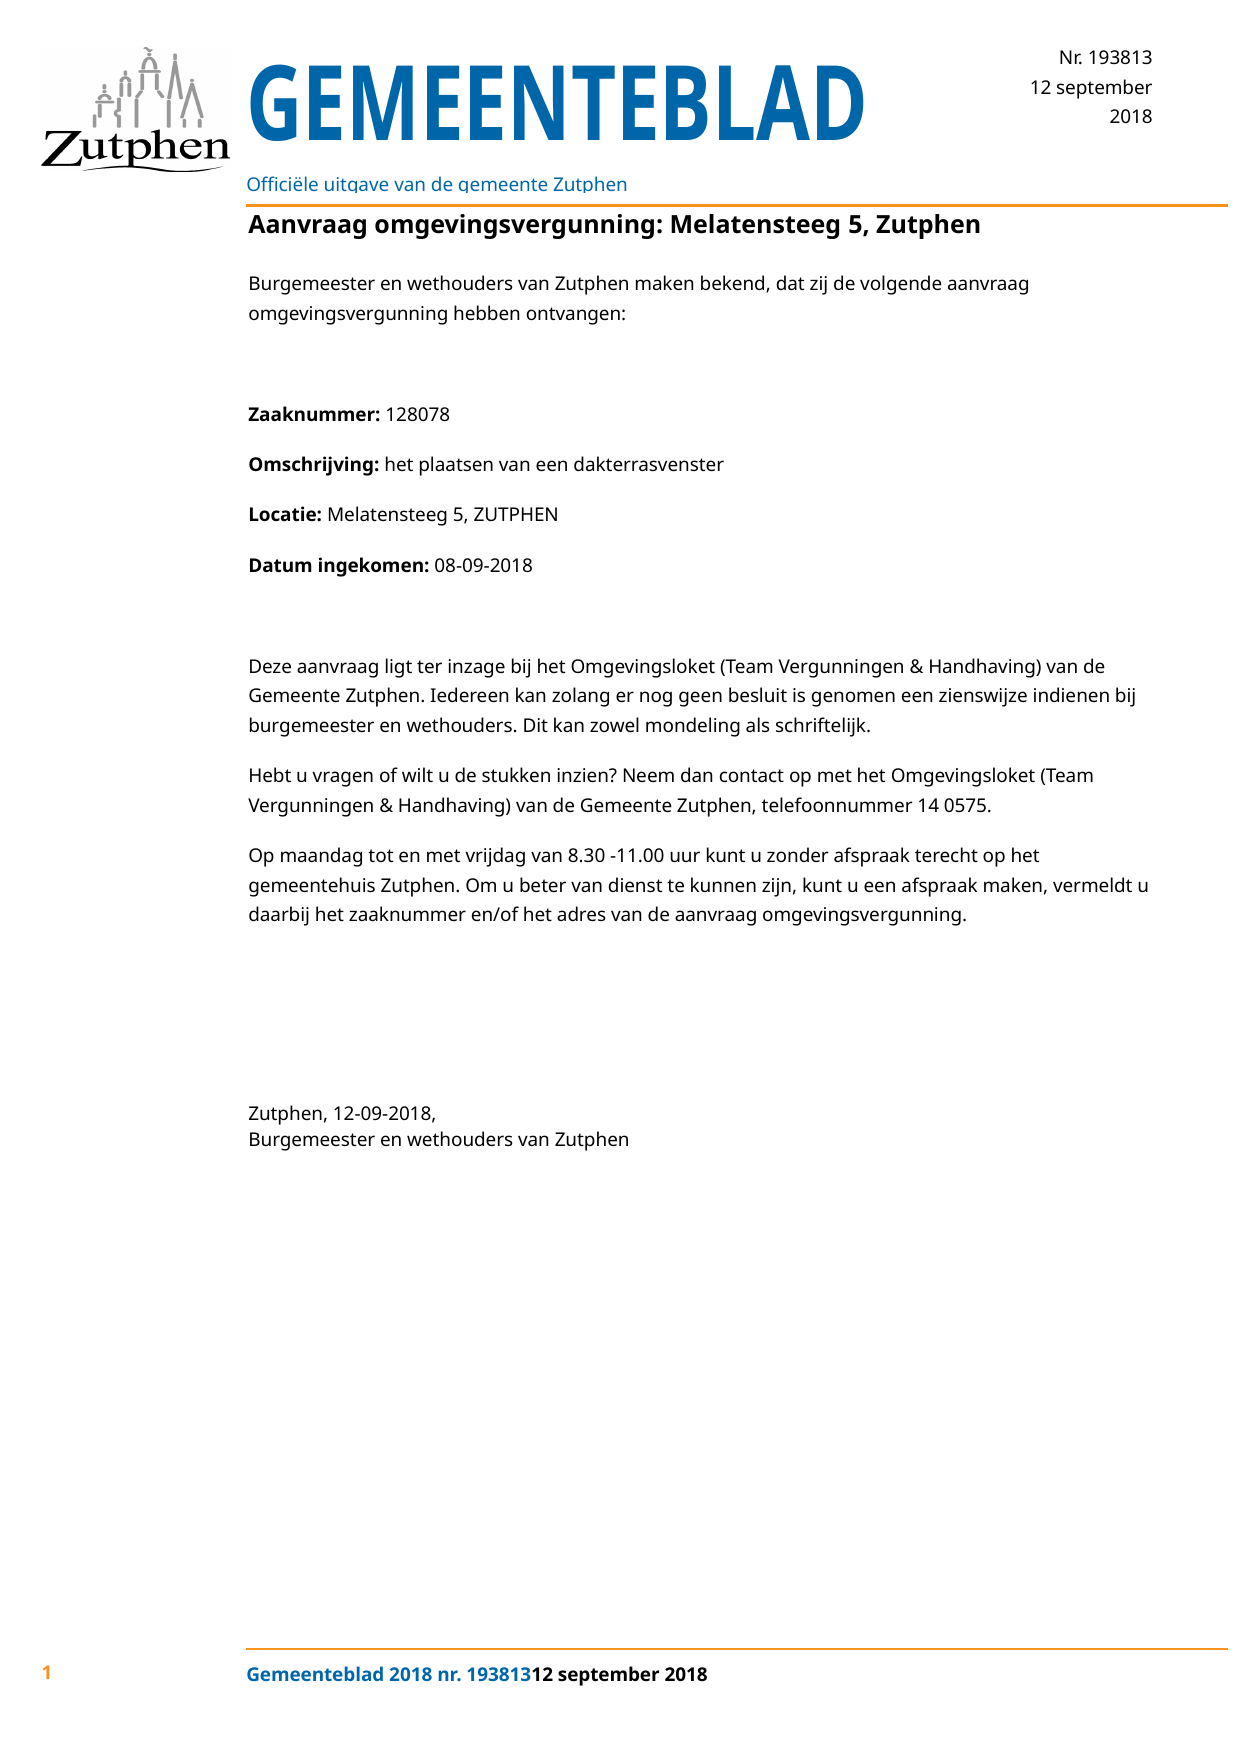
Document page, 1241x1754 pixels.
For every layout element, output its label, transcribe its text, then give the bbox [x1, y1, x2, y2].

text Locatie: Melatensteeg 5, ZUTPHEN [248, 502, 1152, 527]
text Deze aanvraag ligt ter inzage bij het Omgevingsloket (Team Vergunningen & Handhaving) van de Gemeente Zutphen. Iedereen kan zolang er nog geen besluit is genomen een zienswijze indienen bij burgemeester en wethouders. Dit kan zowel mondeling als schriftelijk. [248, 653, 1152, 738]
text Burgemeester en wethouders van Zutphen [248, 1126, 1152, 1152]
text Hebt u vragen of wilt u de stukken inzien? Neem dan contact op met het Omgevingsloket (Team Vergunningen & Handhaving) van de Gemeente Zutphen, telefoonnummer 14 0575. [248, 762, 1152, 818]
text Op maandag tot en met vrijdag van 8.30 -11.00 uur kunt u zonder afspraak terecht op het gemeentehuis Zutphen. Om u beter van dienst te kunnen zijn, kunt u een afspraak maken, vermeldt u daarbij het zaaknummer en/of het adres van de aanvraag omgevingsvergunning. [248, 842, 1152, 927]
text Zutphen, 12-09-2018, [248, 1101, 1152, 1126]
text Datum ingekomen: 08-09-2018 [248, 552, 1152, 578]
text Omschrijving: het plaatsen van een dakterrasvenster [248, 451, 1152, 477]
text Zaaknummer: 128078 [248, 401, 1152, 426]
text Burgemeester en wethouders van Zutphen maken bekend, dat zij de volgende aanvraag omgevingsvergunning hebben ontvangen: [248, 270, 1152, 326]
text Aanvraag omgevingsvergunning: Melatensteeg 5, Zutphen [248, 207, 1152, 241]
picture [41, 47, 231, 172]
